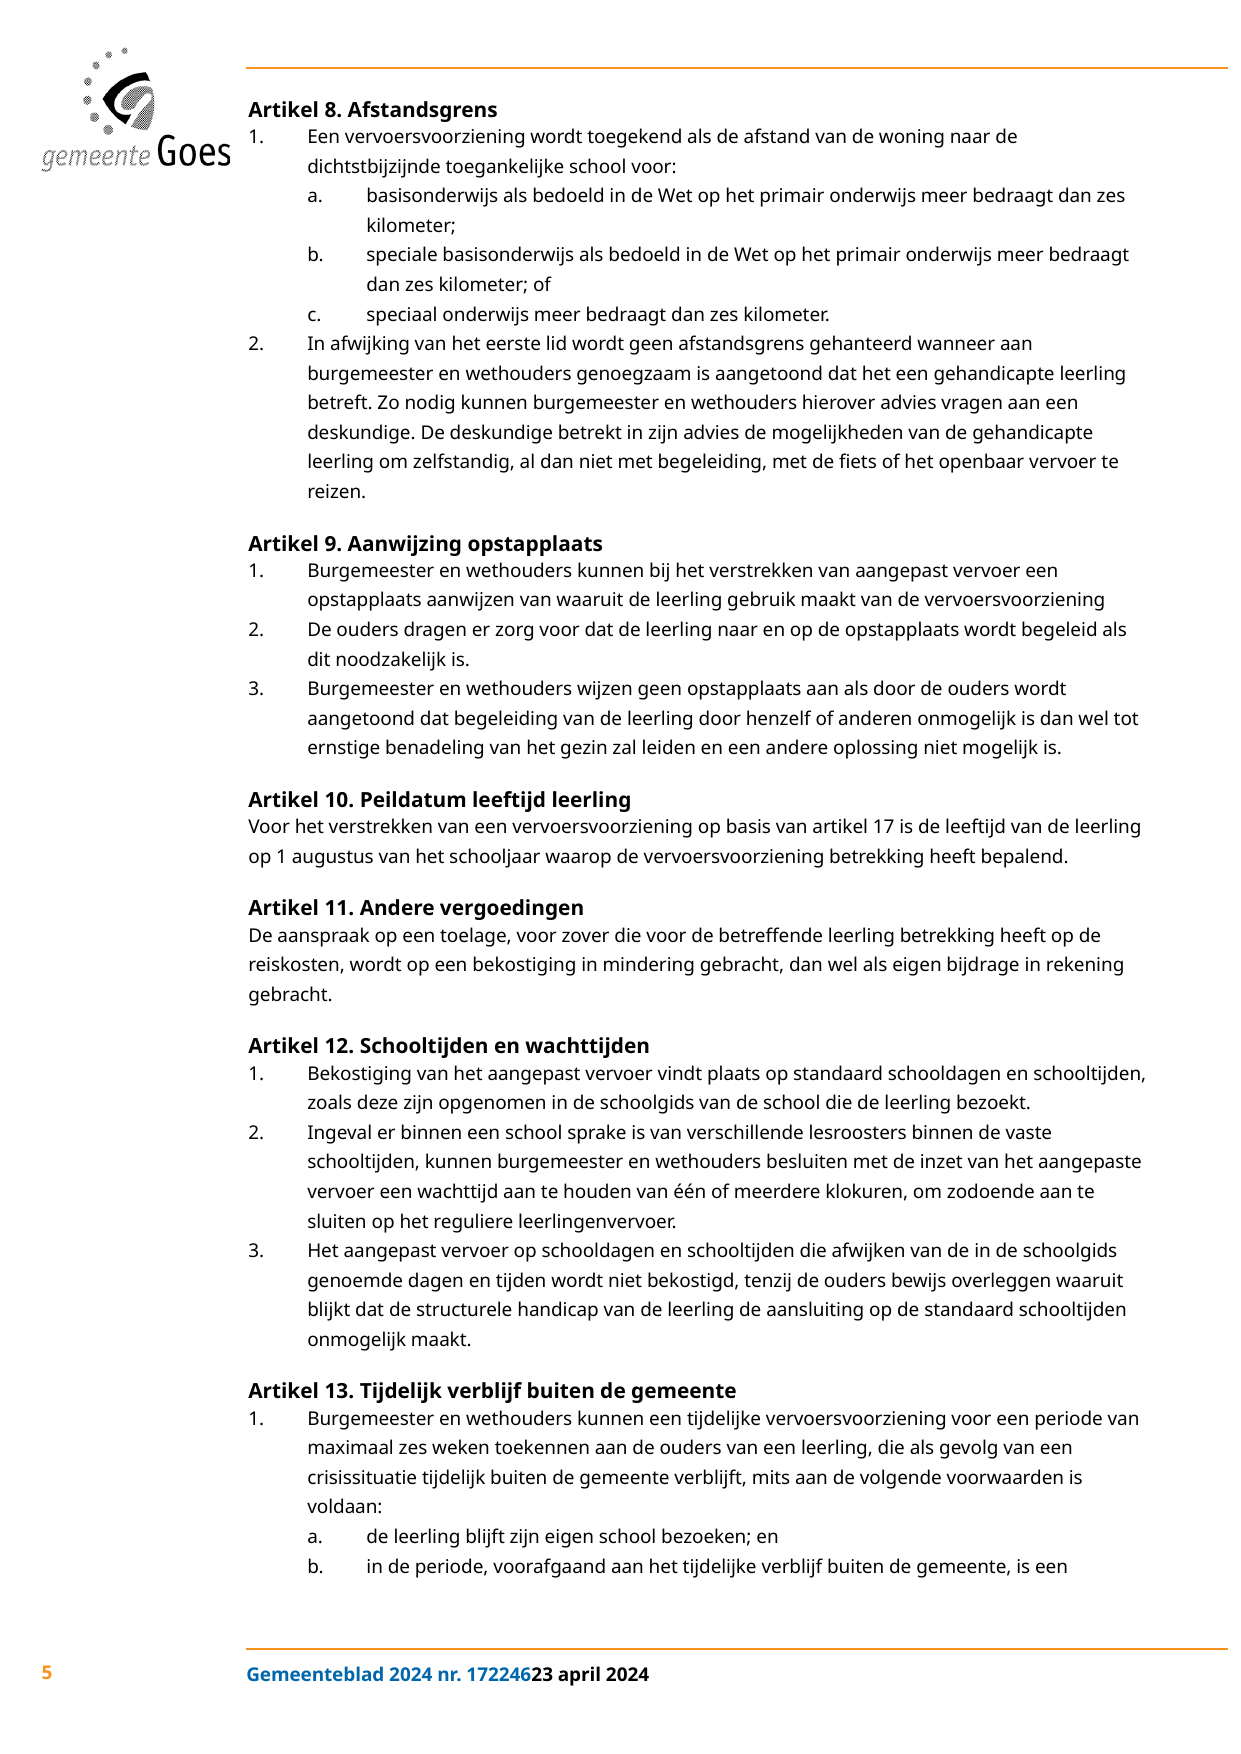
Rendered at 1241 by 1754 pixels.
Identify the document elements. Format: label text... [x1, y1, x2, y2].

list Burgemeester en wethouders wijzen geen opstapplaats aan als door de ouders wordt aangetoond dat begeleiding van de leerling door henzelf of anderen onmogelijk is dan wel tot ernstige benadeling van het gezin zal leiden en een andere oplossing niet mogelijk is. [248, 675, 1152, 760]
list Burgemeester en wethouders kunnen bij het verstrekken van aangepast vervoer een opstapplaats aanwijzen van waaruit de leerling gebruik maakt van de vervoersvoorziening [248, 557, 1152, 612]
text Voor het verstrekken van een vervoersvoorziening op basis van artikel 17 is de leeftijd van de leerling op 1 augustus van het schooljaar waarop de vervoersvoorziening betrekking heeft bepalend. [248, 813, 1152, 869]
list de leerling blijft zijn eigen school bezoeken; en [307, 1523, 1152, 1549]
list in de periode, voorafgaand aan het tijdelijke verblijf buiten de gemeente, is een [307, 1553, 1152, 1579]
text Artikel 12. Schooltijden en wachttijden [248, 1031, 1152, 1060]
text Artikel 8. Afstandsgrens [248, 95, 1152, 123]
picture [41, 47, 231, 172]
list speciale basisonderwijs als bedoeld in de Wet op het primair onderwijs meer bedraagt dan zes kilometer; of [307, 242, 1152, 297]
list In afwijking van het eerste lid wordt geen afstandsgrens gehanteerd wanneer aan burgemeester en wethouders genoegzaam is aangetoond dat het een gehandicapte leerling betreft. Zo nodig kunnen burgemeester en wethouders hierover advies vragen aan een deskundige. De deskundige betrekt in zijn advies de mogelijkheden van de gehandicapte leerling om zelfstandig, al dan niet met begeleiding, met de fiets of het openbaar vervoer te reizen. [248, 330, 1152, 504]
text Artikel 13. Tijdelijk verblijf buiten de gemeente [248, 1377, 1152, 1405]
list Een vervoersvoorziening wordt toegekend als de afstand van de woning naar de dichtstbijzijnde toegankelijke school voor: [248, 123, 1152, 178]
text Artikel 11. Andere vergoedingen [248, 893, 1152, 922]
list Ingeval er binnen een school sprake is van verschillende lesroosters binnen de vaste schooltijden, kunnen burgemeester en wethouders besluiten met de inzet van het aangepaste vervoer een wachttijd aan te houden van één of meerdere klokuren, om zodoende aan te sluiten op het reguliere leerlingenvervoer. [248, 1119, 1152, 1233]
list speciaal onderwijs meer bedraagt dan zes kilometer. [307, 301, 1152, 326]
text Artikel 10. Peildatum leeftijd leerling [248, 785, 1152, 813]
text De aanspraak op een toelage, voor zover die voor de betreffende leerling betrekking heeft op de reiskosten, wordt op een bekostiging in mindering gebracht, dan wel als eigen bijdrage in rekening gebracht. [248, 922, 1152, 1007]
list De ouders dragen er zorg voor dat de leerling naar en op de opstapplaats wordt begeleid als dit noodzakelijk is. [248, 616, 1152, 672]
text Artikel 9. Aanwijzing opstapplaats [248, 529, 1152, 557]
list basisonderwijs als bedoeld in de Wet op het primair onderwijs meer bedraagt dan zes kilometer; [307, 182, 1152, 238]
list Burgemeester en wethouders kunnen een tijdelijke vervoersvoorziening voor een periode van maximaal zes weken toekennen aan de ouders van een leerling, die als gevolg van een crisissituatie tijdelijk buiten de gemeente verblijft, mits aan de volgende voorwaarden is voldaan: [248, 1405, 1152, 1519]
list Het aangepast vervoer op schooldagen en schooltijden die afwijken van de in de schoolgids genoemde dagen en tijden wordt niet bekostigd, tenzij de ouders bewijs overleggen waaruit blijkt dat de structurele handicap van de leerling de aansluiting op de standaard schooltijden onmogelijk maakt. [248, 1237, 1152, 1352]
list Bekostiging van het aangepast vervoer vindt plaats op standaard schooldagen en schooltijden, zoals deze zijn opgenomen in de schoolgids van de school die de leerling bezoekt. [248, 1060, 1152, 1115]
